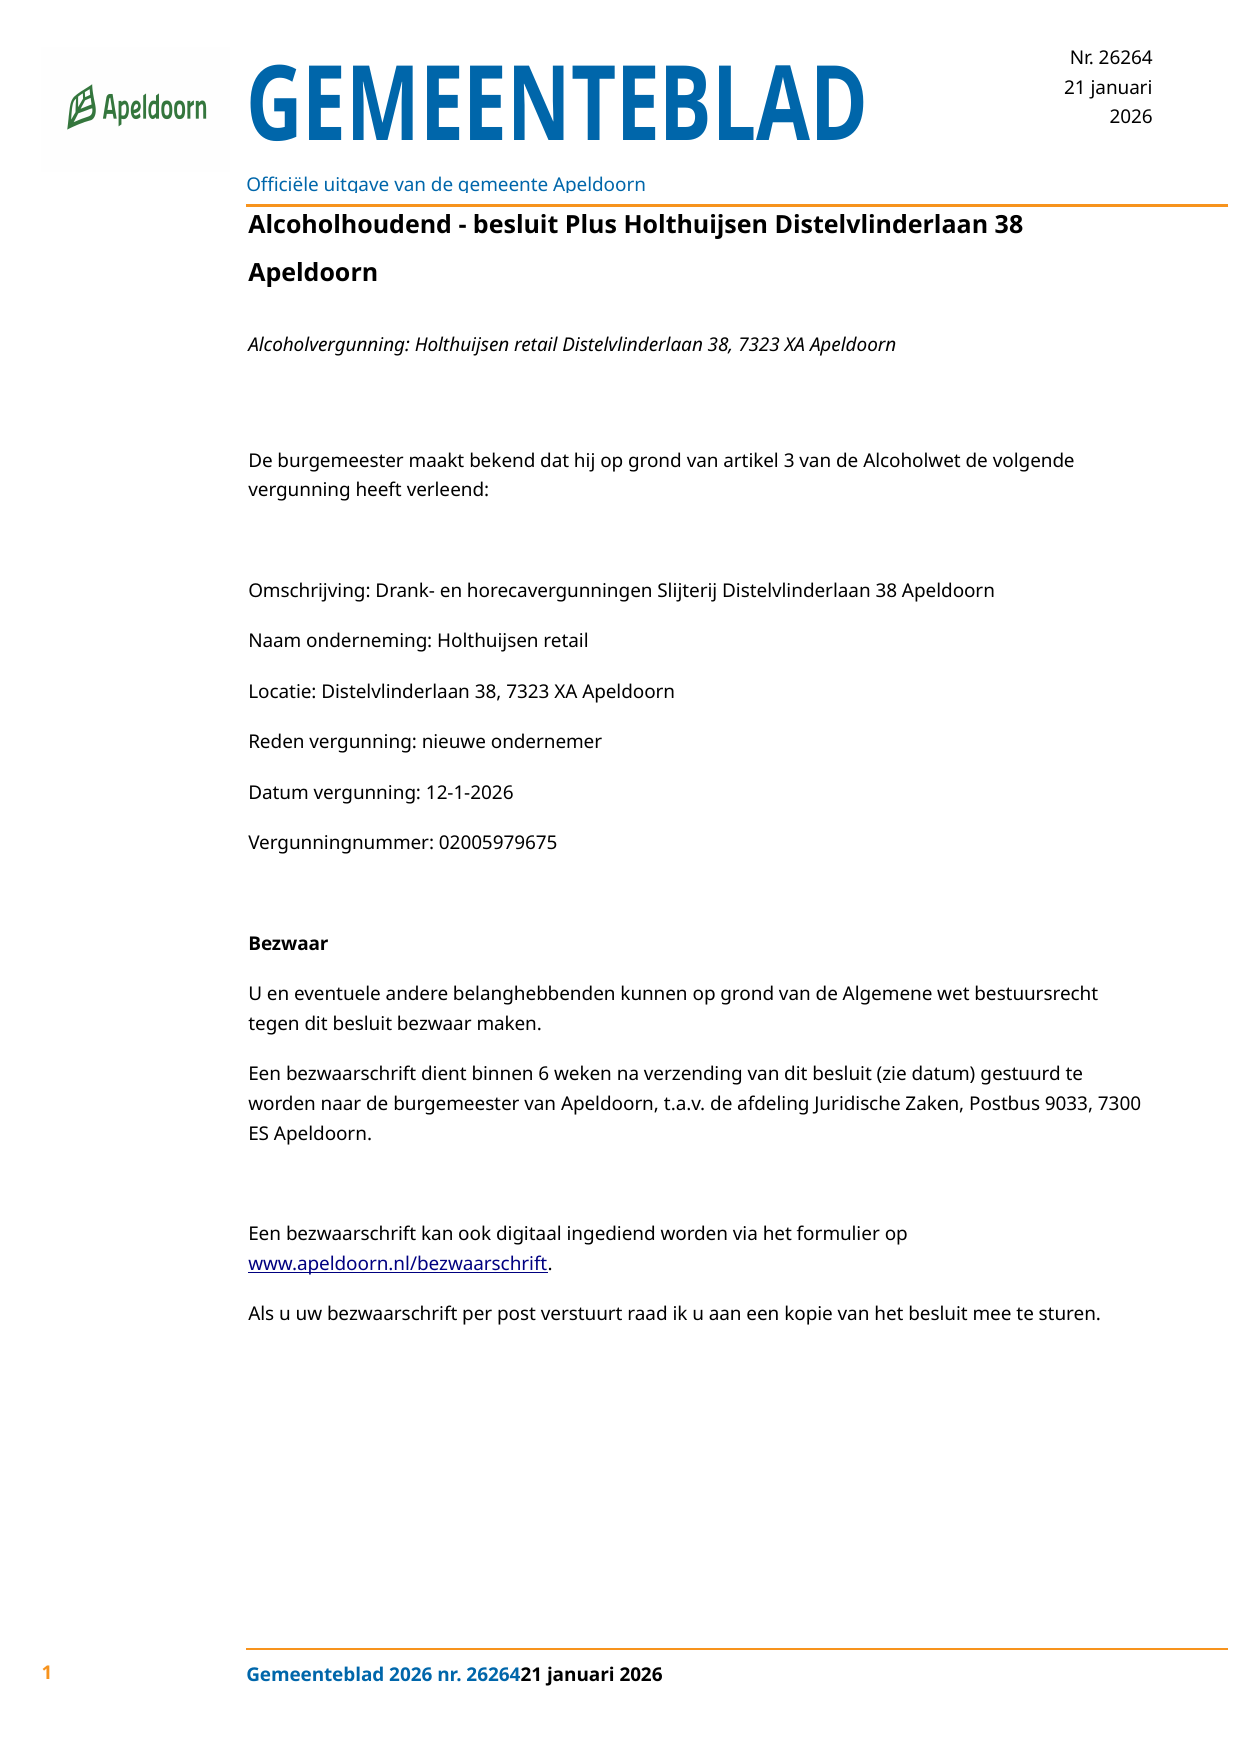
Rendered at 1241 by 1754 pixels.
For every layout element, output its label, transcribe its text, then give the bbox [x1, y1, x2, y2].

text De burgemeester maakt bekend dat hij op grond van artikel 3 van de Alcoholwet de volgende vergunning heeft verleend: [248, 447, 1152, 502]
text Locatie: Distelvlinderlaan 38, 7323 XA Apeldoorn [248, 678, 1152, 704]
text Naam onderneming: Holthuijsen retail [248, 628, 1152, 653]
text Reden vergunning: nieuwe ondernemer [248, 728, 1152, 754]
text Als u uw bezwaarschrift per post verstuurt raad ik u aan een kopie van het besluit mee te sturen. [248, 1301, 1152, 1326]
text Omschrijving: Drank- en horecavergunningen Slijterij Distelvlinderlaan 38 Apeldoorn [248, 577, 1152, 603]
picture [41, 47, 231, 172]
text Een bezwaarschrift dient binnen 6 weken na verzending van dit besluit (zie datum) gestuurd te worden naar de burgemeester van Apeldoorn, t.a.v. de afdeling Juridische Zaken, Postbus 9033, 7300 ES Apeldoorn. [248, 1061, 1152, 1146]
text Bezwaar [248, 930, 1152, 956]
text Alcoholhoudend - besluit Plus Holthuijsen Distelvlinderlaan 38 Apeldoorn [248, 207, 1152, 288]
text U en eventuele andere belanghebbenden kunnen op grond van de Algemene wet bestuursrecht tegen dit besluit bezwaar maken. [248, 981, 1152, 1036]
text Vergunningnummer: 02005979675 [248, 829, 1152, 855]
text Datum vergunning: 12-1-2026 [248, 779, 1152, 805]
text Alcoholvergunning: Holthuijsen retail Distelvlinderlaan 38, 7323 XA Apeldoorn [248, 331, 1152, 357]
text Een bezwaarschrift kan ook digitaal ingediend worden via het formulier op www.apeldoorn.nl/bezwaarschrift. [248, 1221, 1152, 1276]
